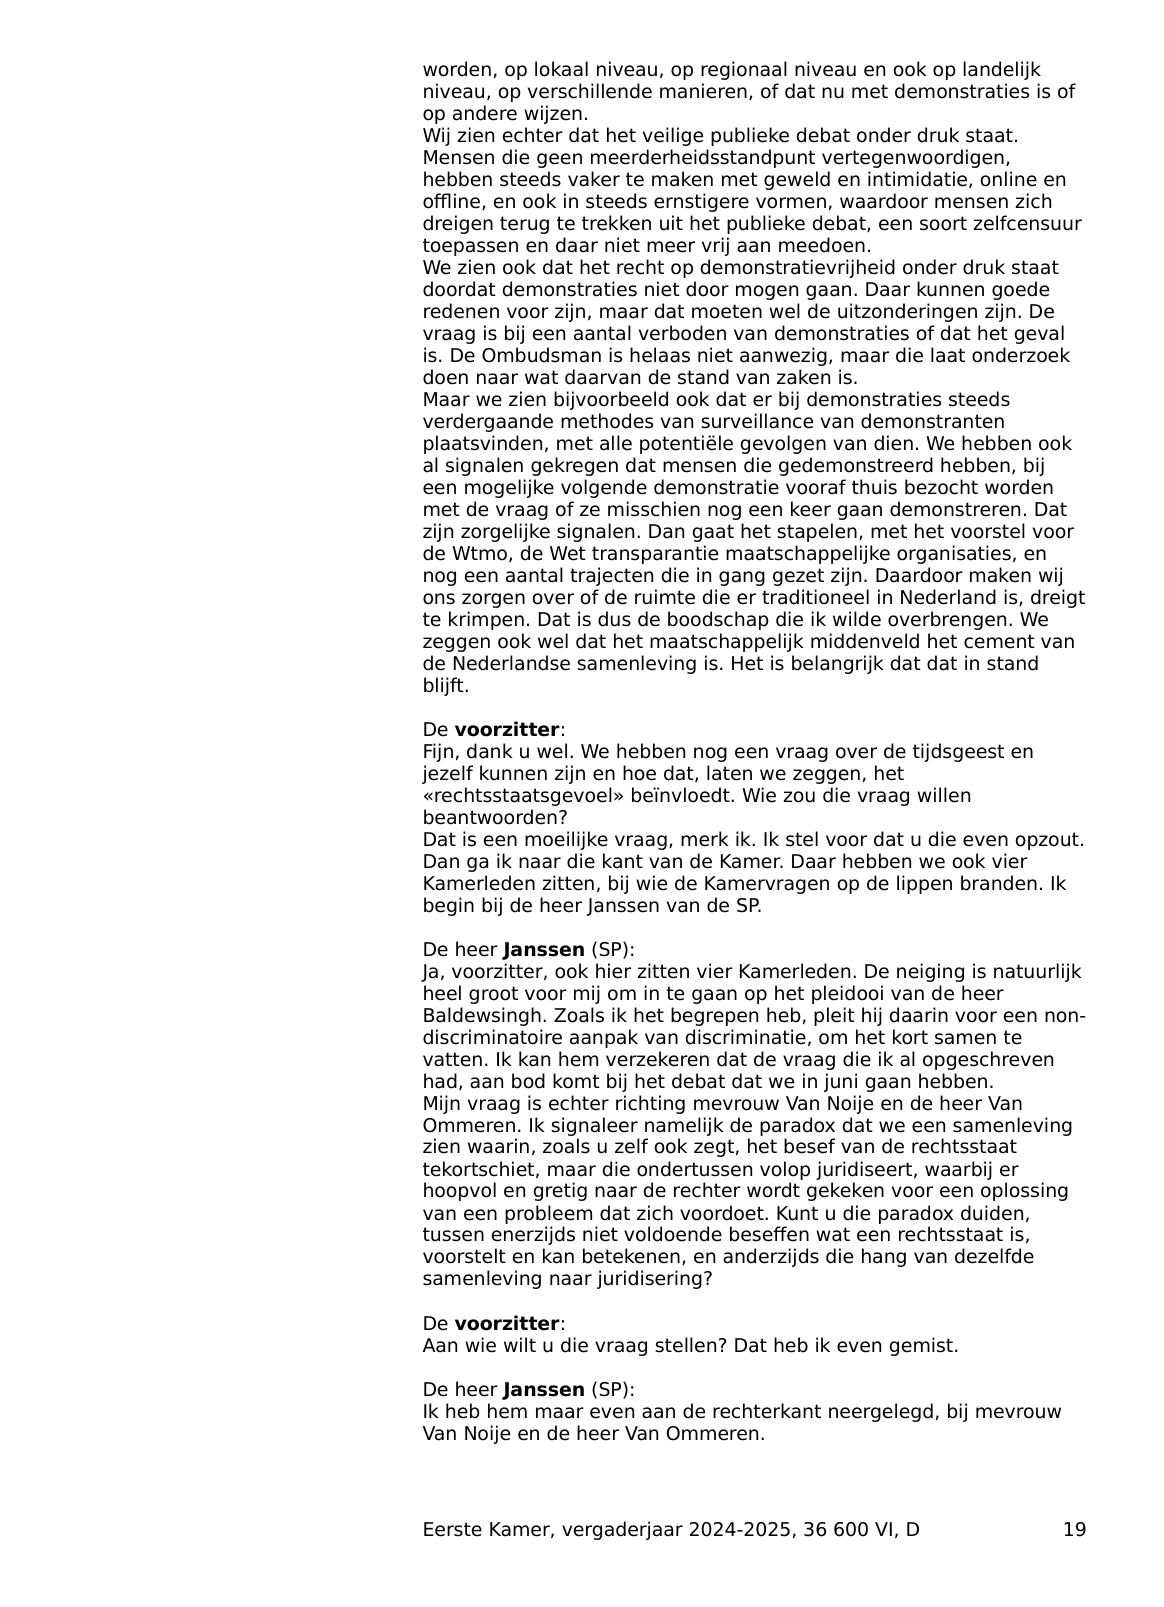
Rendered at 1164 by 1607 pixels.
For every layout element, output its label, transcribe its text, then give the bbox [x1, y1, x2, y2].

text Ik heb hem maar even aan de rechterkant neergelegd, bij mevrouw Van Noije en de heer Van Ommeren. [422, 1401, 1087, 1444]
text Fijn, dank u wel. We hebben nog een vraag over de tijdsgeest en jezelf kunnen zijn en hoe dat, laten we zeggen, het «rechtsstaatsgevoel» beïnvloedt. Wie zou die vraag willen beantwoorden? [422, 741, 1087, 828]
text De heer Janssen (SP): [422, 1379, 1087, 1401]
text De voorzitter: [422, 1312, 1087, 1334]
text De voorzitter: [422, 719, 1087, 741]
text Dat is een moeilijke vraag, merk ik. Ik stel voor dat u die even opzout. Dan ga ik naar die kant van de Kamer. Daar hebben we ook vier Kamerleden zitten, bij wie de Kamervragen op de lippen branden. Ik begin bij de heer Janssen van de SP. [422, 828, 1087, 916]
text worden, op lokaal niveau, op regionaal niveau en ook op landelijk niveau, op verschillende manieren, of dat nu met demonstraties is of op andere wijzen. [422, 59, 1087, 125]
text Maar we zien bijvoorbeeld ook dat er bij demonstraties steeds verdergaande methodes van surveillance van demonstranten plaatsvinden, met alle potentiële gevolgen van dien. We hebben ook al signalen gekregen dat mensen die gedemonstreerd hebben, bij een mogelijke volgende demonstratie vooraf thuis bezocht worden met de vraag of ze misschien nog een keer gaan demonstreren. Dat zijn zorgelijke signalen. Dan gaat het stapelen, met het voorstel voor de Wtmo, de Wet transparantie maatschappelijke organisaties, en nog een aantal trajecten die in gang gezet zijn. Daardoor maken wij ons zorgen over of de ruimte die er traditioneel in Nederland is, dreigt te krimpen. Dat is dus de boodschap die ik wilde overbrengen. We zeggen ook wel dat het maatschappelijk middenveld het cement van de Nederlandse samenleving is. Het is belangrijk dat dat in stand blijft. [422, 389, 1087, 696]
text Ja, voorzitter, ook hier zitten vier Kamerleden. De neiging is natuurlijk heel groot voor mij om in te gaan op het pleidooi van de heer Baldewsingh. Zoals ik het begrepen heb, pleit hij daarin voor een non-discriminatoire aanpak van discriminatie, om het kort samen te vatten. Ik kan hem verzekeren dat de vraag die ik al opgeschreven had, aan bod komt bij het debat dat we in juni gaan hebben. [422, 961, 1087, 1092]
text Mijn vraag is echter richting mevrouw Van Noije en de heer Van Ommeren. Ik signaleer namelijk de paradox dat we een samenleving zien waarin, zoals u zelf ook zegt, het besef van de rechtsstaat tekortschiet, maar die ondertussen volop juridiseert, waarbij er hoopvol en gretig naar de rechter wordt gekeken voor een oplossing van een probleem dat zich voordoet. Kunt u die paradox duiden, tussen enerzijds niet voldoende beseffen wat een rechtsstaat is, voorstelt en kan betekenen, en anderzijds die hang van dezelfde samenleving naar juridisering? [422, 1092, 1087, 1290]
text We zien ook dat het recht op demonstratievrijheid onder druk staat doordat demonstraties niet door mogen gaan. Daar kunnen goede redenen voor zijn, maar dat moeten wel de uitzonderingen zijn. De vraag is bij een aantal verboden van demonstraties of dat het geval is. De Ombudsman is helaas niet aanwezig, maar die laat onderzoek doen naar wat daarvan de stand van zaken is. [422, 257, 1087, 389]
text De heer Janssen (SP): [422, 939, 1087, 961]
text Wij zien echter dat het veilige publieke debat onder druk staat. Mensen die geen meerderheidsstandpunt vertegenwoordigen, hebben steeds vaker te maken met geweld en intimidatie, online en offline, en ook in steeds ernstigere vormen, waardoor mensen zich dreigen terug te trekken uit het publieke debat, een soort zelfcensuur toepassen en daar niet meer vrij aan meedoen. [422, 125, 1087, 257]
text Aan wie wilt u die vraag stellen? Dat heb ik even gemist. [422, 1334, 1087, 1356]
